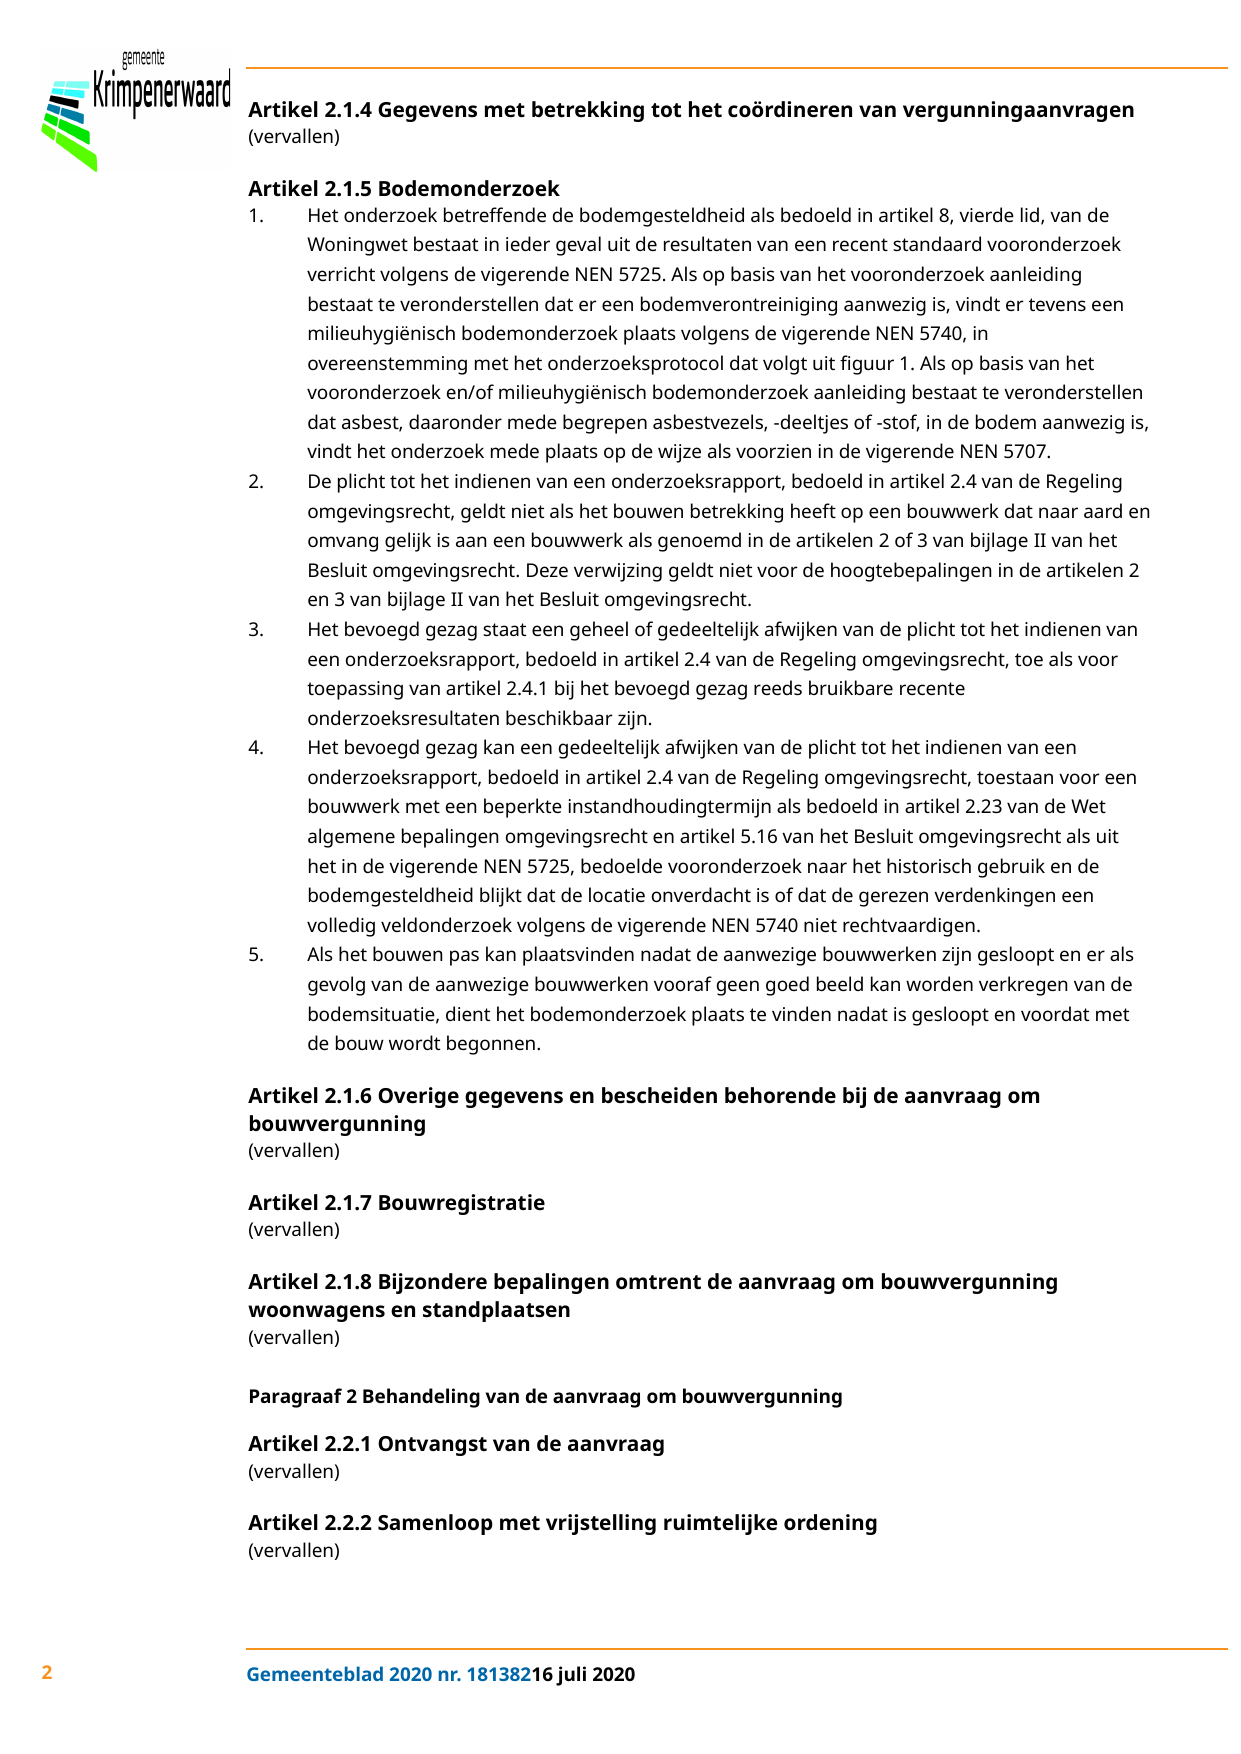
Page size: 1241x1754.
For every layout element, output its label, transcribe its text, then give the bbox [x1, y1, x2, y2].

text (vervallen) [248, 123, 1152, 149]
text Artikel 2.2.2 Samenloop met vrijstelling ruimtelijke ordening [248, 1508, 1152, 1537]
picture [41, 47, 231, 172]
text (vervallen) [248, 1138, 1152, 1163]
text (vervallen) [248, 1458, 1152, 1484]
text Artikel 2.1.6 Overige gegevens en bescheiden behorende bij de aanvraag om bouwvergunning [248, 1081, 1152, 1138]
text Paragraaf 2 Behandeling van de aanvraag om bouwvergunning [248, 1383, 1152, 1409]
text (vervallen) [248, 1324, 1152, 1349]
list Als het bouwen pas kan plaatsvinden nadat de aanwezige bouwwerken zijn gesloopt en er als gevolg van de aanwezige bouwwerken vooraf geen goed beeld kan worden verkregen van de bodemsituatie, dient het bodemonderzoek plaats te vinden nadat is gesloopt en voordat met de bouw wordt begonnen. [248, 942, 1152, 1056]
text Artikel 2.1.5 Bodemonderzoek [248, 174, 1152, 202]
text (vervallen) [248, 1217, 1152, 1242]
list Het onderzoek betreffende de bodemgesteldheid als bedoeld in artikel 8, vierde lid, van de Woningwet bestaat in ieder geval uit de resultaten van een recent standaard vooronderzoek verricht volgens de vigerende NEN 5725. Als op basis van het vooronderzoek aanleiding bestaat te veronderstellen dat er een bodemverontreiniging aanwezig is, vindt er tevens een milieuhygiënisch bodemonderzoek plaats volgens de vigerende NEN 5740, in overeenstemming met het onderzoeksprotocol dat volgt uit figuur 1. Als op basis van het vooronderzoek en/of milieuhygiënisch bodemonderzoek aanleiding bestaat te veronderstellen dat asbest, daaronder mede begrepen asbestvezels, -deeltjes of -stof, in de bodem aanwezig is, vindt het onderzoek mede plaats op de wijze als voorzien in de vigerende NEN 5707. [248, 202, 1152, 464]
text Artikel 2.1.8 Bijzondere bepalingen omtrent de aanvraag om bouwvergunning woonwagens en standplaatsen [248, 1267, 1152, 1324]
text (vervallen) [248, 1537, 1152, 1563]
list Het bevoegd gezag staat een geheel of gedeeltelijk afwijken van de plicht tot het indienen van een onderzoeksrapport, bedoeld in artikel 2.4 van de Regeling omgevingsrecht, toe als voor toepassing van artikel 2.4.1 bij het bevoegd gezag reeds bruikbare recente onderzoeksresultaten beschikbaar zijn. [248, 616, 1152, 731]
list Het bevoegd gezag kan een gedeeltelijk afwijken van de plicht tot het indienen van een onderzoeksrapport, bedoeld in artikel 2.4 van de Regeling omgevingsrecht, toestaan voor een bouwwerk met een beperkte instandhoudingtermijn als bedoeld in artikel 2.23 van de Wet algemene bepalingen omgevingsrecht en artikel 5.16 van het Besluit omgevingsrecht als uit het in de vigerende NEN 5725, bedoelde vooronderzoek naar het historisch gebruik en de bodemgesteldheid blijkt dat de locatie onverdacht is of dat de gerezen verdenkingen een volledig veldonderzoek volgens de vigerende NEN 5740 niet rechtvaardigen. [248, 734, 1152, 938]
text Artikel 2.1.4 Gegevens met betrekking tot het coördineren van vergunningaanvragen [248, 95, 1152, 123]
text Artikel 2.1.7 Bouwregistratie [248, 1188, 1152, 1217]
text Artikel 2.2.1 Ontvangst van de aanvraag [248, 1429, 1152, 1458]
list De plicht tot het indienen van een onderzoeksrapport, bedoeld in artikel 2.4 van de Regeling omgevingsrecht, geldt niet als het bouwen betrekking heeft op een bouwwerk dat naar aard en omvang gelijk is aan een bouwwerk als genoemd in de artikelen 2 of 3 van bijlage II van het Besluit omgevingsrecht. Deze verwijzing geldt niet voor de hoogtebepalingen in de artikelen 2 en 3 van bijlage II van het Besluit omgevingsrecht. [248, 468, 1152, 612]
